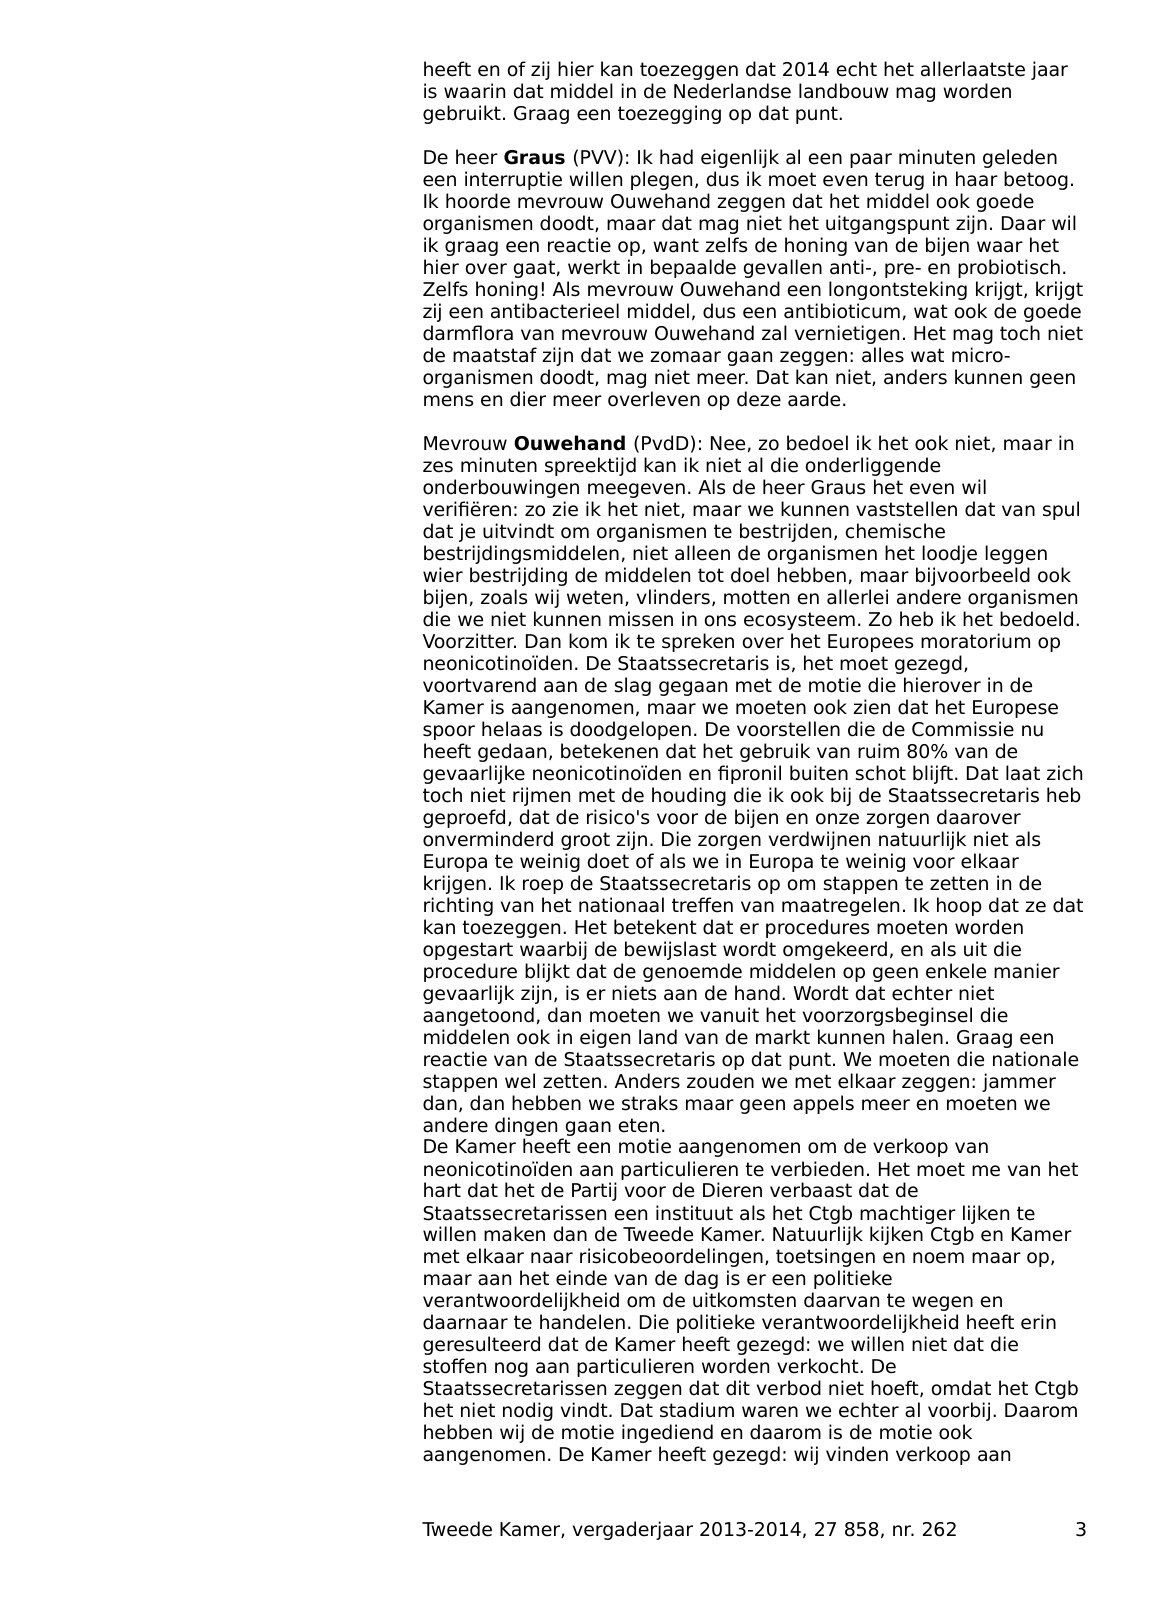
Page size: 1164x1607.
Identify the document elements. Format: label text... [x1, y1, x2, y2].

text Voorzitter. Dan kom ik te spreken over het Europees moratorium op neonicotinoïden. De Staatssecretaris is, het moet gezegd, voortvarend aan de slag gegaan met de motie die hierover in de Kamer is aangenomen, maar we moeten ook zien dat het Europese spoor helaas is doodgelopen. De voorstellen die de Commissie nu heeft gedaan, betekenen dat het gebruik van ruim 80% van de gevaarlijke neonicotinoïden en fipronil buiten schot blijft. Dat laat zich toch niet rijmen met de houding die ik ook bij de Staatssecretaris heb geproefd, dat de risico's voor de bijen en onze zorgen daarover onverminderd groot zijn. Die zorgen verdwijnen natuurlijk niet als Europa te weinig doet of als we in Europa te weinig voor elkaar krijgen. Ik roep de Staatssecretaris op om stappen te zetten in de richting van het nationaal treffen van maatregelen. Ik hoop dat ze dat kan toezeggen. Het betekent dat er procedures moeten worden opgestart waarbij de bewijslast wordt omgekeerd, en als uit die procedure blijkt dat de genoemde middelen op geen enkele manier gevaarlijk zijn, is er niets aan de hand. Wordt dat echter niet aangetoond, dan moeten we vanuit het voorzorgsbeginsel die middelen ook in eigen land van de markt kunnen halen. Graag een reactie van de Staatssecretaris op dat punt. We moeten die nationale stappen wel zetten. Anders zouden we met elkaar zeggen: jammer dan, dan hebben we straks maar geen appels meer en moeten we andere dingen gaan eten. [422, 631, 1087, 1136]
text De heer Graus (PVV): Ik had eigenlijk al een paar minuten geleden een interruptie willen plegen, dus ik moet even terug in haar betoog. Ik hoorde mevrouw Ouwehand zeggen dat het middel ook goede organismen doodt, maar dat mag niet het uitgangspunt zijn. Daar wil ik graag een reactie op, want zelfs de honing van de bijen waar het hier over gaat, werkt in bepaalde gevallen anti-, pre- en probiotisch. Zelfs honing! Als mevrouw Ouwehand een longontsteking krijgt, krijgt zij een antibacterieel middel, dus een antibioticum, wat ook de goede darmflora van mevrouw Ouwehand zal vernietigen. Het mag toch niet de maatstaf zijn dat we zomaar gaan zeggen: alles wat micro-organismen doodt, mag niet meer. Dat kan niet, anders kunnen geen mens en dier meer overleven op deze aarde. [422, 147, 1087, 411]
text heeft en of zij hier kan toezeggen dat 2014 echt het allerlaatste jaar is waarin dat middel in de Nederlandse landbouw mag worden gebruikt. Graag een toezegging op dat punt. [422, 59, 1087, 125]
text De Kamer heeft een motie aangenomen om de verkoop van neonicotinoïden aan particulieren te verbieden. Het moet me van het hart dat het de Partij voor de Dieren verbaast dat de Staatssecretarissen een instituut als het Ctgb machtiger lijken te willen maken dan de Tweede Kamer. Natuurlijk kijken Ctgb en Kamer met elkaar naar risicobeoordelingen, toetsingen en noem maar op, maar aan het einde van de dag is er een politieke verantwoordelijkheid om de uitkomsten daarvan te wegen en daarnaar te handelen. Die politieke verantwoordelijkheid heeft erin geresulteerd dat de Kamer heeft gezegd: we willen niet dat die stoffen nog aan particulieren worden verkocht. De Staatssecretarissen zeggen dat dit verbod niet hoeft, omdat het Ctgb het niet nodig vindt. Dat stadium waren we echter al voorbij. Daarom hebben wij de motie ingediend en daarom is de motie ook aangenomen. De Kamer heeft gezegd: wij vinden verkoop aan [422, 1136, 1087, 1466]
text Mevrouw Ouwehand (PvdD): Nee, zo bedoel ik het ook niet, maar in zes minuten spreektijd kan ik niet al die onderliggende onderbouwingen meegeven. Als de heer Graus het even wil verifiëren: zo zie ik het niet, maar we kunnen vaststellen dat van spul dat je uitvindt om organismen te bestrijden, chemische bestrijdingsmiddelen, niet alleen de organismen het loodje leggen wier bestrijding de middelen tot doel hebben, maar bijvoorbeeld ook bijen, zoals wij weten, vlinders, motten en allerlei andere organismen die we niet kunnen missen in ons ecosysteem. Zo heb ik het bedoeld. [422, 433, 1087, 631]
